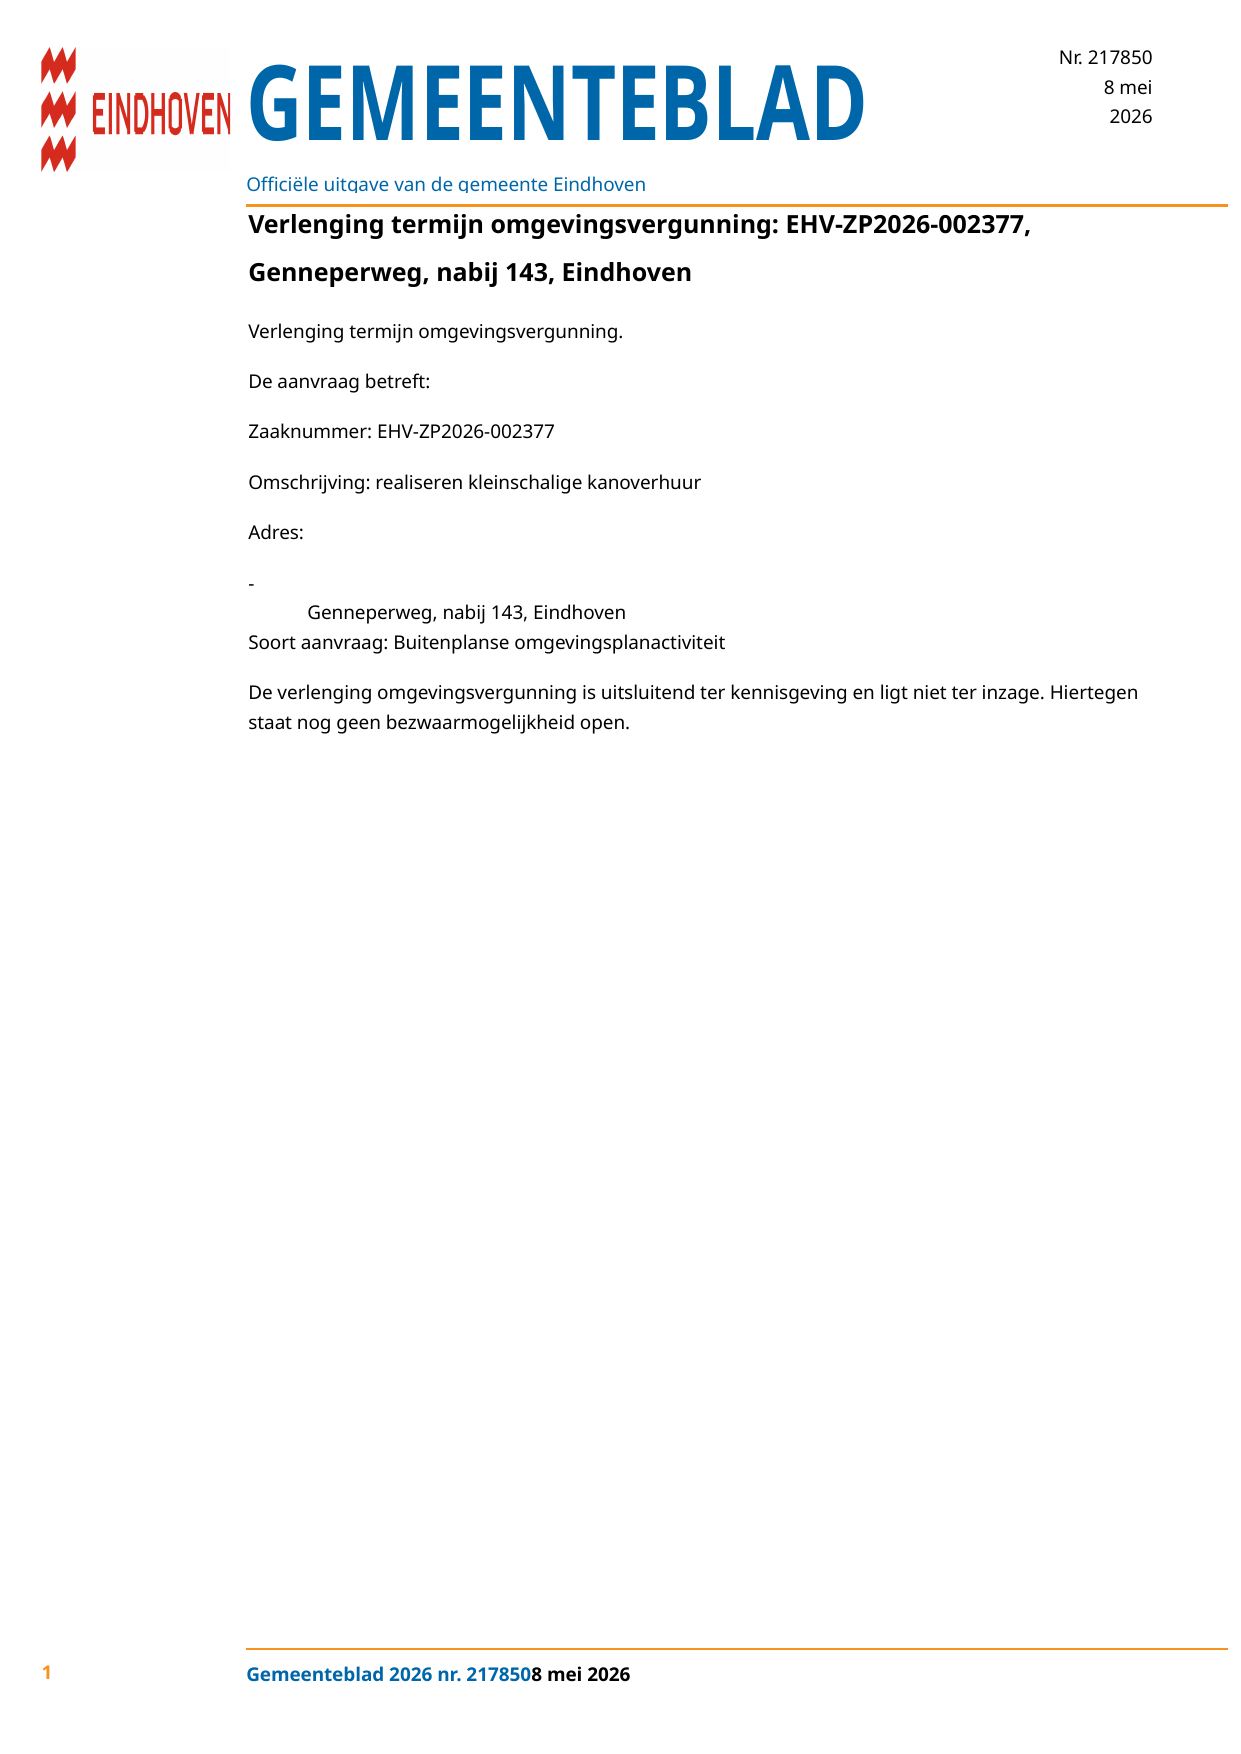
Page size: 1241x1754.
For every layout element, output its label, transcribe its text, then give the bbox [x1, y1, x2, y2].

text Soort aanvraag: Buitenplanse omgevingsplanactiviteit [248, 629, 1152, 655]
picture [41, 47, 231, 172]
list Genneperweg, nabij 143, Eindhoven [248, 599, 1152, 625]
text De verlenging omgevingsvergunning is uitsluitend ter kennisgeving en ligt niet ter inzage. Hiertegen staat nog geen bezwaarmogelijkheid open. [248, 679, 1152, 735]
text Zaaknummer: EHV-ZP2026-002377 [248, 419, 1152, 444]
text Verlenging termijn omgevingsvergunning. [248, 318, 1152, 344]
text Omschrijving: realiseren kleinschalige kanoverhuur [248, 469, 1152, 495]
text Verlenging termijn omgevingsvergunning: EHV-ZP2026-002377, Genneperweg, nabij 143, Eindhoven [248, 207, 1152, 288]
text De aanvraag betreft: [248, 368, 1152, 394]
text Adres: [248, 519, 1152, 545]
